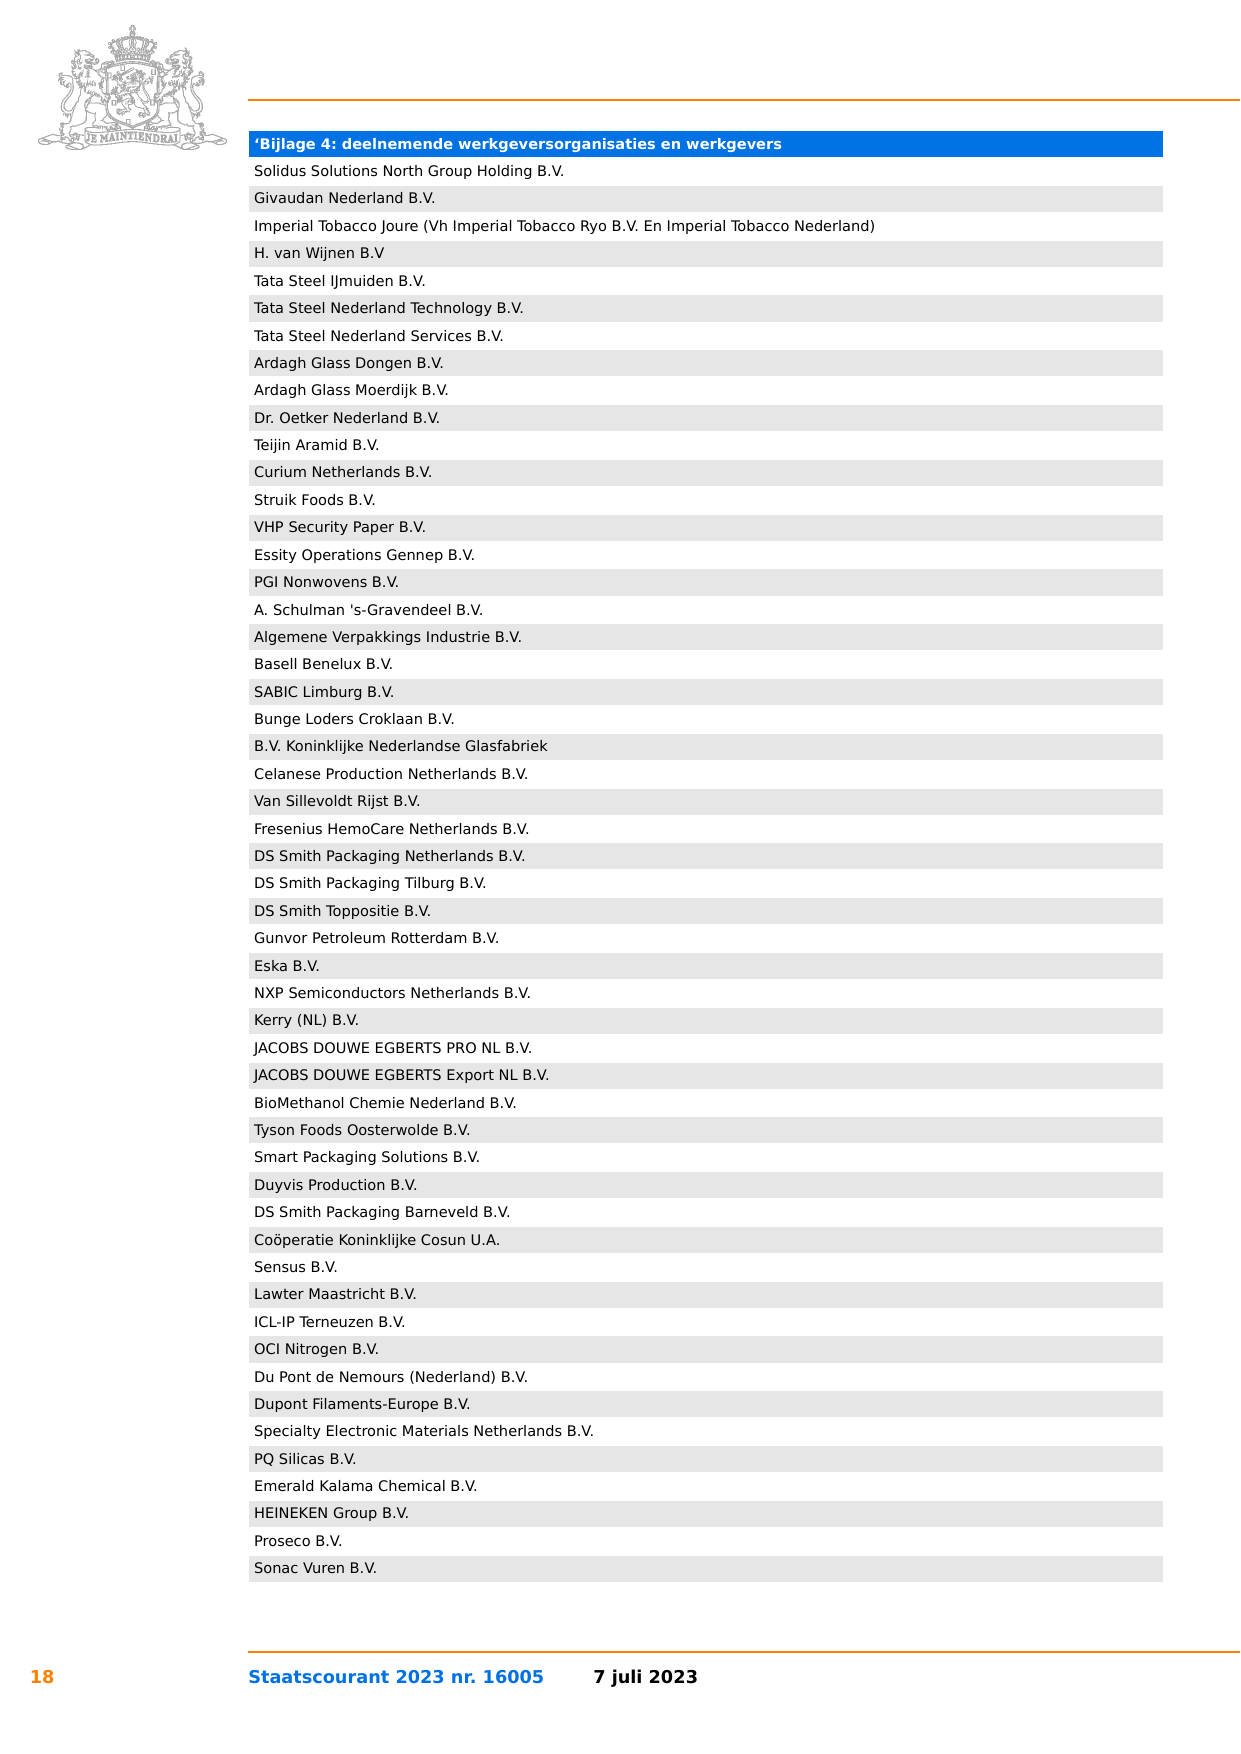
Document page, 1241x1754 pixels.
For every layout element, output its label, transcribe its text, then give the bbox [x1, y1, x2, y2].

table_cell ICL-IP Terneuzen B.V. [249, 1309, 1163, 1335]
table_cell DS Smith Toppositie B.V. [249, 898, 1163, 924]
table_cell Dr. Oetker Nederland B.V. [249, 405, 1163, 431]
table_cell PGI Nonwovens B.V. [249, 569, 1163, 596]
table_header ‘Bijlage 4: deelnemende werkgeversorganisaties en werkgevers [249, 131, 1163, 157]
table_cell Imperial Tobacco Joure (Vh Imperial Tobacco Ryo B.V. En Imperial Tobacco Nederland) [249, 213, 1163, 239]
table_cell A. Schulman 's-Gravendeel B.V. [249, 597, 1163, 623]
table_cell B.V. Koninklijke Nederlandse Glasfabriek [249, 734, 1163, 760]
table_cell Ardagh Glass Moerdijk B.V. [249, 378, 1163, 404]
table_cell Kerry (NL) B.V. [249, 1008, 1163, 1034]
table_cell Sensus B.V. [249, 1254, 1163, 1281]
table_cell PQ Silicas B.V. [249, 1446, 1163, 1472]
table_cell Essity Operations Gennep B.V. [249, 542, 1163, 568]
table_cell DS Smith Packaging Barneveld B.V. [249, 1199, 1163, 1226]
table_cell Dupont Filaments-Europe B.V. [249, 1391, 1163, 1417]
table_cell DS Smith Packaging Tilburg B.V. [249, 871, 1163, 897]
table_cell Teijin Aramid B.V. [249, 432, 1163, 459]
table_cell H. van Wijnen B.V [249, 241, 1163, 267]
table_cell Basell Benelux B.V. [249, 651, 1163, 678]
table_cell Tata Steel IJmuiden B.V. [249, 268, 1163, 294]
table_cell Specialty Electronic Materials Netherlands B.V. [249, 1419, 1163, 1445]
table_cell Lawter Maastricht B.V. [249, 1282, 1163, 1308]
table_cell Tata Steel Nederland Technology B.V. [249, 295, 1163, 322]
table_cell Curium Netherlands B.V. [249, 460, 1163, 486]
table_cell DS Smith Packaging Netherlands B.V. [249, 843, 1163, 869]
table_cell HEINEKEN Group B.V. [249, 1501, 1163, 1527]
table_cell Celanese Production Netherlands B.V. [249, 761, 1163, 787]
table_cell Struik Foods B.V. [249, 487, 1163, 513]
table_cell Tyson Foods Oosterwolde B.V. [249, 1117, 1163, 1143]
table_cell Bunge Loders Croklaan B.V. [249, 706, 1163, 733]
table_cell VHP Security Paper B.V. [249, 515, 1163, 541]
table_cell JACOBS DOUWE EGBERTS Export NL B.V. [249, 1063, 1163, 1089]
table_cell Duyvis Production B.V. [249, 1172, 1163, 1198]
table_cell SABIC Limburg B.V. [249, 679, 1163, 705]
table_cell Coöperatie Koninklijke Cosun U.A. [249, 1227, 1163, 1253]
table_cell Gunvor Petroleum Rotterdam B.V. [249, 925, 1163, 952]
table_cell Sonac Vuren B.V. [249, 1556, 1163, 1582]
table_cell JACOBS DOUWE EGBERTS PRO NL B.V. [249, 1035, 1163, 1061]
table_cell Fresenius HemoCare Netherlands B.V. [249, 816, 1163, 842]
table_cell BioMethanol Chemie Nederland B.V. [249, 1090, 1163, 1116]
table_cell Algemene Verpakkings Industrie B.V. [249, 624, 1163, 650]
table_cell Proseco B.V. [249, 1528, 1163, 1554]
table_cell Emerald Kalama Chemical B.V. [249, 1473, 1163, 1500]
table_cell Tata Steel Nederland Services B.V. [249, 323, 1163, 349]
table_cell Van Sillevoldt Rijst B.V. [249, 789, 1163, 815]
table_cell Givaudan Nederland B.V. [249, 186, 1163, 212]
table_cell Solidus Solutions North Group Holding B.V. [249, 158, 1163, 185]
table_cell OCI Nitrogen B.V. [249, 1336, 1163, 1363]
table_cell Eska B.V. [249, 953, 1163, 979]
table_cell Du Pont de Nemours (Nederland) B.V. [249, 1364, 1163, 1390]
table_cell Ardagh Glass Dongen B.V. [249, 350, 1163, 376]
picture [38, 25, 227, 150]
table_cell NXP Semiconductors Netherlands B.V. [249, 980, 1163, 1007]
table_cell Smart Packaging Solutions B.V. [249, 1145, 1163, 1171]
